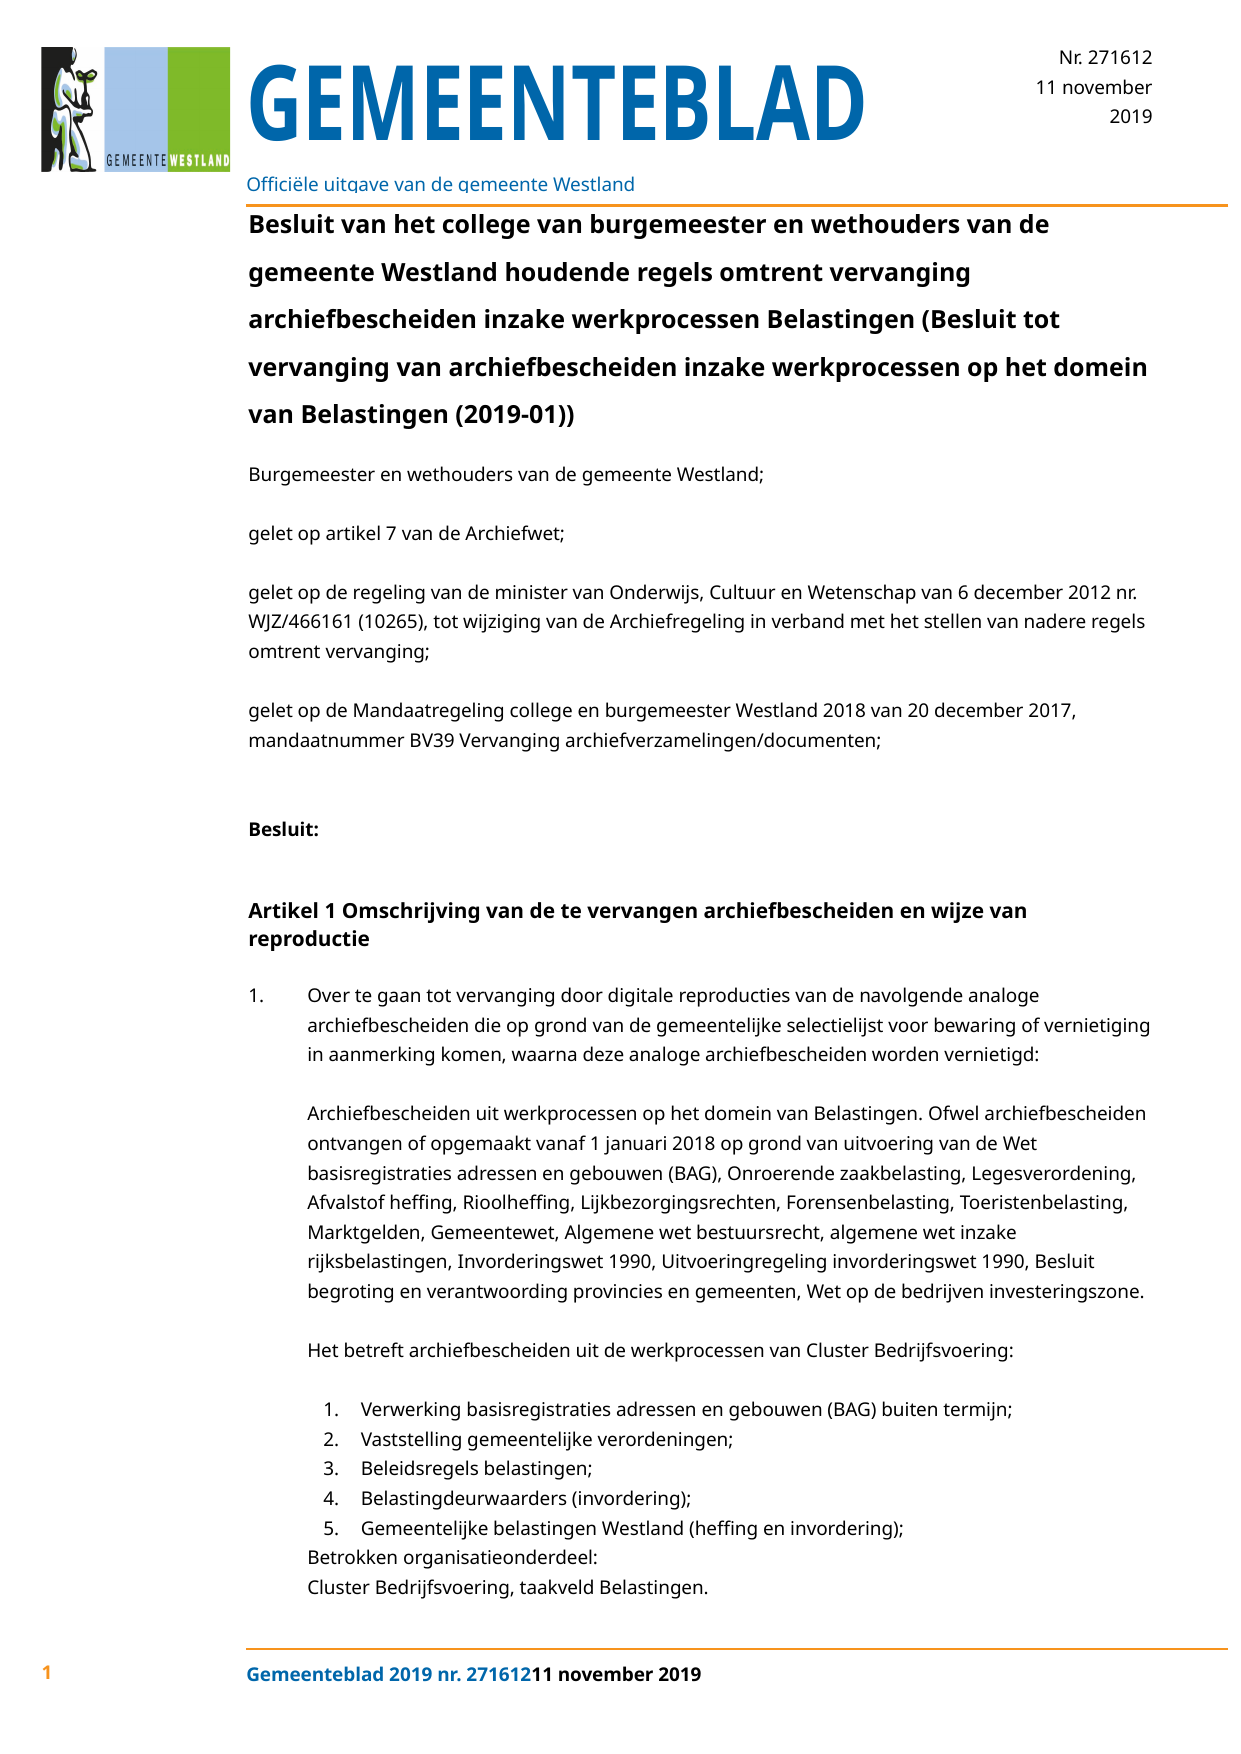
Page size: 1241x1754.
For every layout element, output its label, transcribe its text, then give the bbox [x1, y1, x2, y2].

text gelet op de regeling van de minister van Onderwijs, Cultuur en Wetenschap van 6 december 2012 nr. WJZ/466161 (10265), tot wijziging van de Archiefregeling in verband met het stellen van nadere regels omtrent vervanging; [248, 579, 1152, 664]
picture [41, 47, 231, 172]
text Besluit: [248, 816, 1152, 841]
text Besluit van het college van burgemeester en wethouders van de gemeente Westland houdende regels omtrent vervanging archiefbescheiden inzake werkprocessen Belastingen (Besluit tot vervanging van archiefbescheiden inzake werkprocessen op het domein van Belastingen (2019-01)) [248, 207, 1152, 431]
list Archiefbescheiden uit werkprocessen op het domein van Belastingen. Ofwel archiefbescheiden ontvangen of opgemaakt vanaf 1 januari 2018 op grond van uitvoering van de Wet basisregistraties adressen en gebouwen (BAG), Onroerende zaakbelasting, Legesverordening, Afvalstof heffing, Rioolheffing, Lijkbezorgingsrechten, Forensenbelasting, Toeristenbelasting, Marktgelden, Gemeentewet, Algemene wet bestuursrecht, algemene wet inzake rijksbelastingen, Invorderingswet 1990, Uitvoeringregeling invorderingswet 1990, Besluit begroting en verantwoording provincies en gemeenten, Wet op de bedrijven investeringszone. [248, 1101, 1152, 1304]
text gelet op artikel 7 van de Archiefwet; [248, 520, 1152, 546]
text Artikel 1 Omschrijving van de te vervangen archiefbescheiden en wijze van reproductie [248, 896, 1152, 953]
list Verwerking basisregistraties adressen en gebouwen (BAG) buiten termijn; [323, 1396, 1152, 1422]
list Beleidsregels belastingen; [323, 1456, 1152, 1481]
list Gemeentelijke belastingen Westland (heffing en invordering); [323, 1515, 1152, 1540]
text Burgemeester en wethouders van de gemeente Westland; [248, 461, 1152, 486]
list Het betreft archiefbescheiden uit de werkprocessen van Cluster Bedrijfsvoering: [248, 1337, 1152, 1363]
list Belastingdeurwaarders (invordering); [323, 1485, 1152, 1511]
list Cluster Bedrijfsvoering, taakveld Belastingen. [248, 1574, 1152, 1599]
list Vaststelling gemeentelijke verordeningen; [323, 1426, 1152, 1452]
list Betrokken organisatieonderdeel: [248, 1544, 1152, 1570]
text gelet op de Mandaatregeling college en burgemeester Westland 2018 van 20 december 2017, mandaatnummer BV39 Vervanging archiefverzamelingen/documenten; [248, 697, 1152, 753]
list Over te gaan tot vervanging door digitale reproducties van de navolgende analoge archiefbescheiden die op grond van de gemeentelijke selectielijst voor bewaring of vernietiging in aanmerking komen, waarna deze analoge archiefbescheiden worden vernietigd: [248, 982, 1152, 1067]
